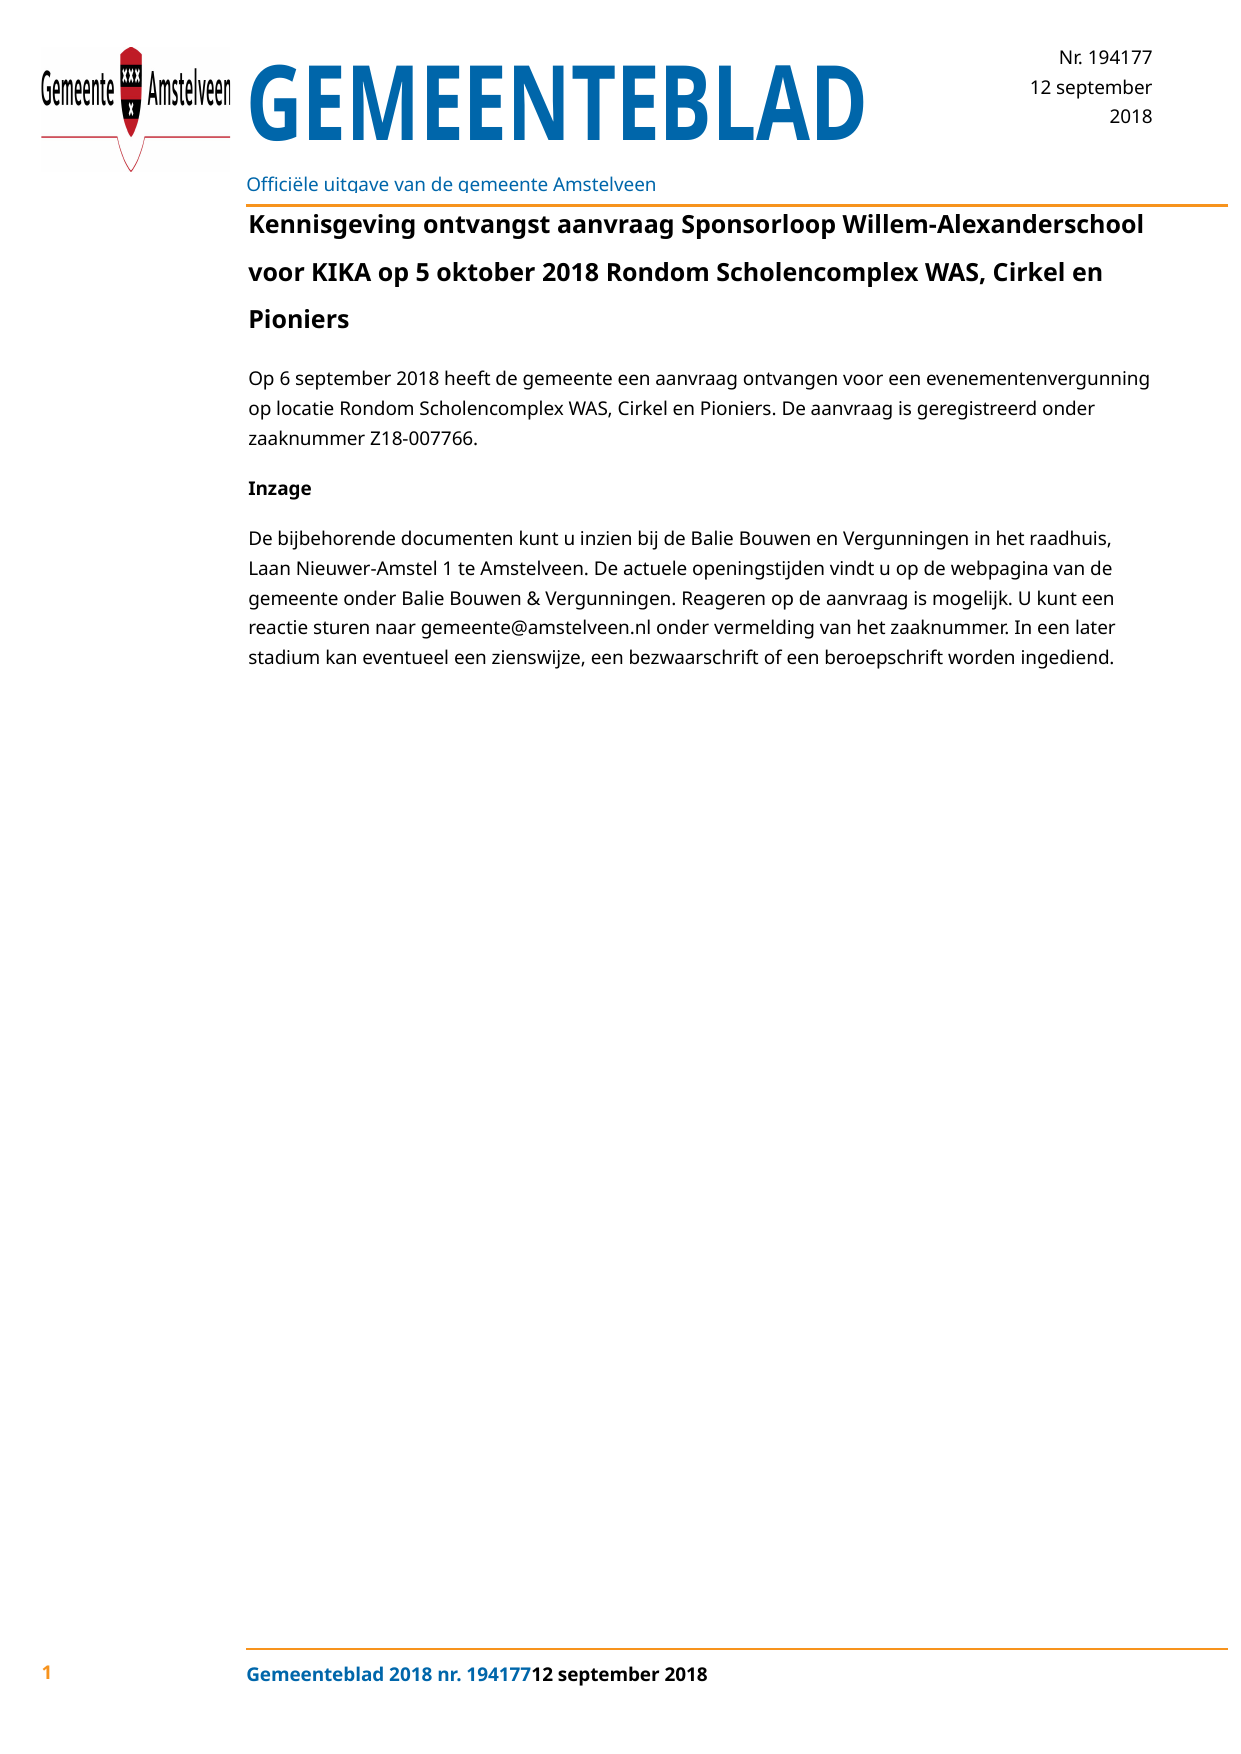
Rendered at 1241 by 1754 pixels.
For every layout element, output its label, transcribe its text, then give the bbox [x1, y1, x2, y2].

text Kennisgeving ontvangst aanvraag Sponsorloop Willem-Alexanderschool voor KIKA op 5 oktober 2018 Rondom Scholencomplex WAS, Cirkel en Pioniers [248, 207, 1152, 336]
picture [41, 47, 231, 172]
text De bijbehorende documenten kunt u inzien bij de Balie Bouwen en Vergunningen in het raadhuis, Laan Nieuwer-Amstel 1 te Amstelveen. De actuele openingstijden vindt u op de webpagina van de gemeente onder Balie Bouwen & Vergunningen. Reageren op de aanvraag is mogelijk. U kunt een reactie sturen naar gemeente@amstelveen.nl onder vermelding van het zaaknummer. In een later stadium kan eventueel een zienswijze, een bezwaarschrift of een beroepschrift worden ingediend. [248, 526, 1152, 669]
text Inzage [248, 475, 1152, 501]
text Op 6 september 2018 heeft de gemeente een aanvraag ontvangen voor een evenementenvergunning op locatie Rondom Scholencomplex WAS, Cirkel en Pioniers. De aanvraag is geregistreerd onder zaaknummer Z18-007766. [248, 366, 1152, 450]
